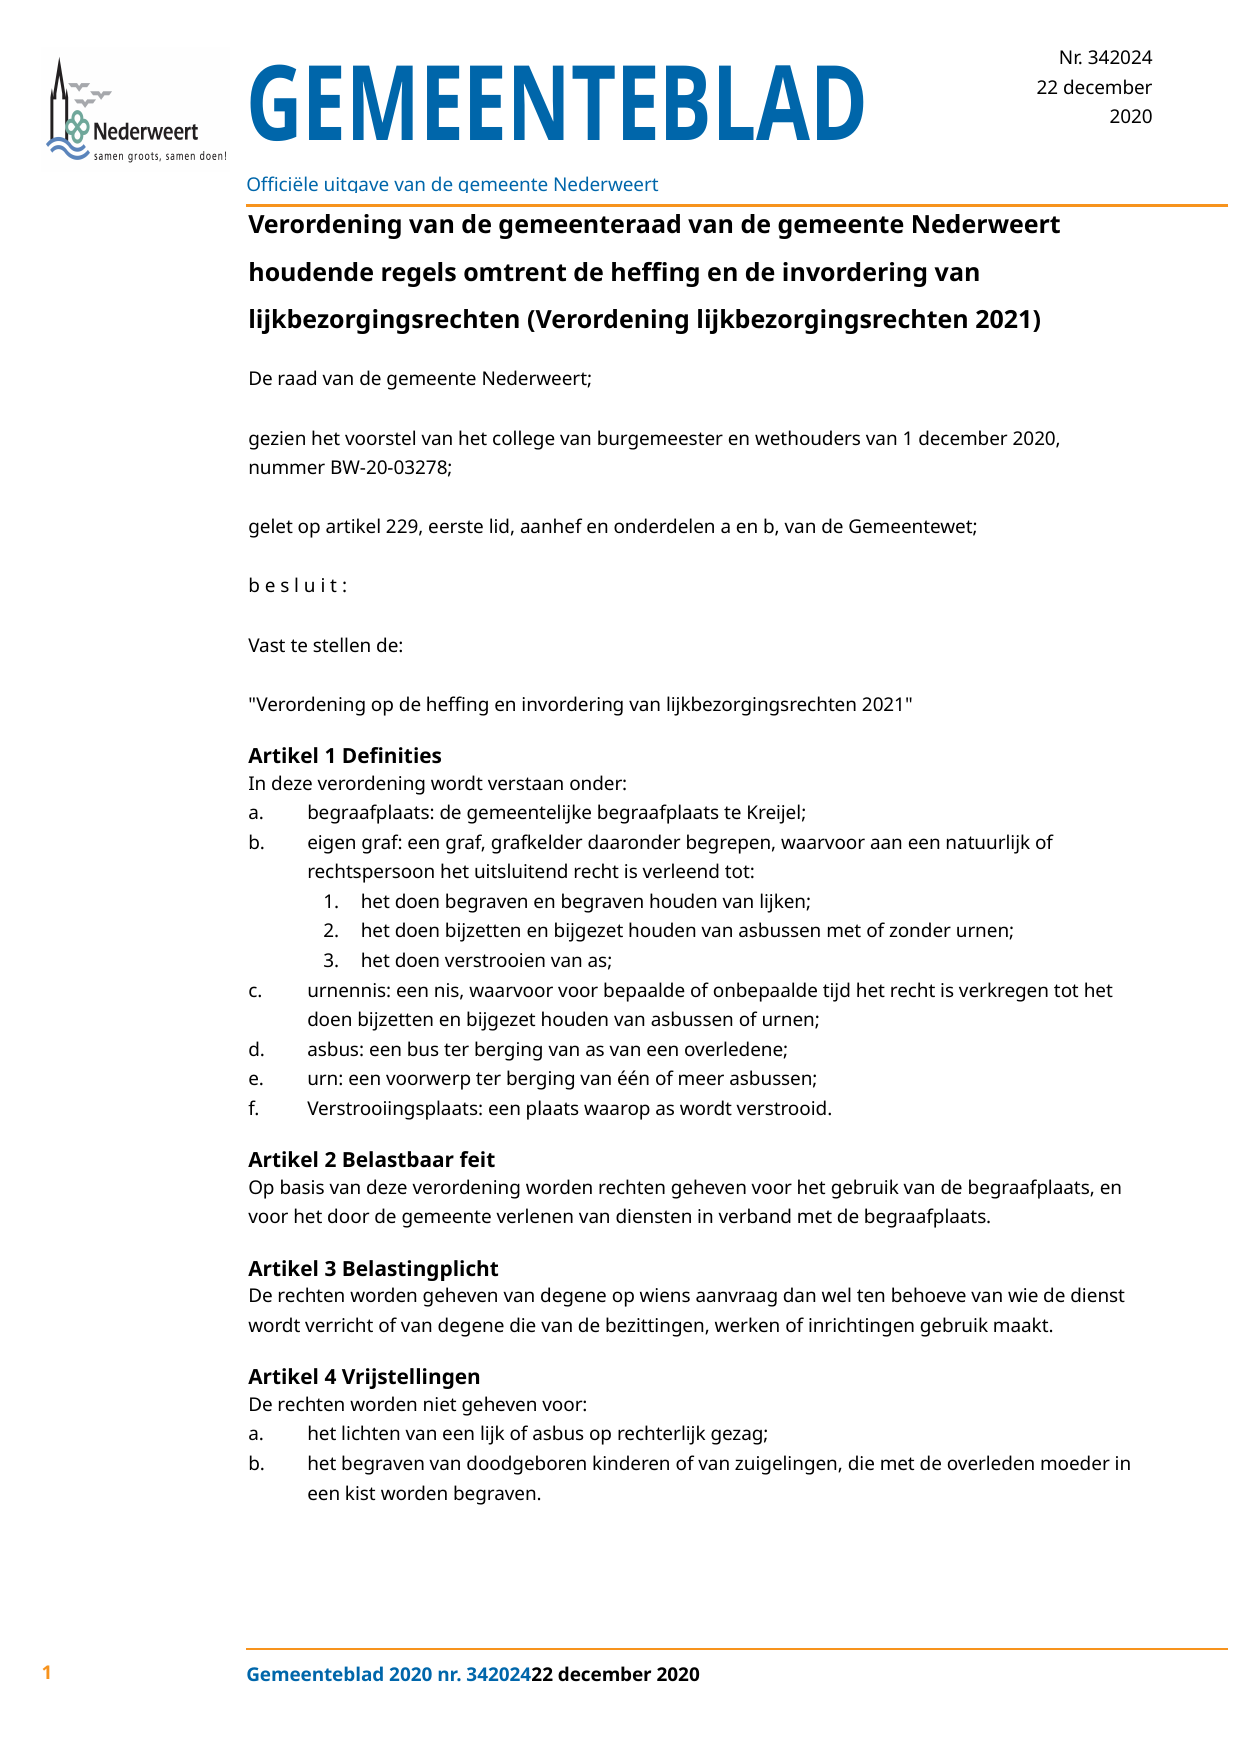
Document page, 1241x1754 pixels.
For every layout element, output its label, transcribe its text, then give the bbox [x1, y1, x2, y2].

text gelet op artikel 229, eerste lid, aanhef en onderdelen a en b, van de Gemeentewet; [248, 513, 1152, 539]
list begraafplaats: de gemeentelijke begraafplaats te Kreijel; [248, 799, 1152, 825]
text De raad van de gemeente Nederweert; [248, 366, 1152, 391]
list het lichten van een lijk of asbus op rechterlijk gezag; [248, 1421, 1152, 1446]
list het doen verstrooien van as; [323, 947, 1152, 973]
text Op basis van deze verordening worden rechten geheven voor het gebruik van de begraafplaats, en voor het door de gemeente verlenen van diensten in verband met de begraafplaats. [248, 1174, 1152, 1229]
text De rechten worden geheven van degene op wiens aanvraag dan wel ten behoeve van wie de dienst wordt verricht of van degene die van de bezittingen, werken of inrichtingen gebruik maakt. [248, 1282, 1152, 1338]
text Vast te stellen de: [248, 632, 1152, 657]
list Verstrooiingsplaats: een plaats waarop as wordt verstrooid. [248, 1095, 1152, 1121]
text nummer BW-20-03278; [248, 454, 1152, 480]
text b e s l u i t : [248, 573, 1152, 598]
list het doen bijzetten en bijgezet houden van asbussen met of zonder urnen; [323, 918, 1152, 943]
text In deze verordening wordt verstaan onder: [248, 770, 1152, 796]
list asbus: een bus ter berging van as van een overledene; [248, 1036, 1152, 1062]
text gezien het voorstel van het college van burgemeester en wethouders van 1 december 2020, [248, 425, 1152, 450]
text Artikel 2 Belastbaar feit [248, 1146, 1152, 1174]
text "Verordening op de heffing en invordering van lijkbezorgingsrechten 2021" [248, 691, 1152, 717]
picture [41, 47, 231, 172]
list het doen begraven en begraven houden van lijken; [323, 888, 1152, 914]
list eigen graf: een graf, grafkelder daaronder begrepen, waarvoor aan een natuurlijk of rechtspersoon het uitsluitend recht is verleend tot: [248, 829, 1152, 884]
list urn: een voorwerp ter berging van één of meer asbussen; [248, 1066, 1152, 1091]
list het begraven van doodgeboren kinderen of van zuigelingen, die met de overleden moeder in een kist worden begraven. [248, 1450, 1152, 1505]
text Artikel 4 Vrijstellingen [248, 1362, 1152, 1391]
list urnennis: een nis, waarvoor voor bepaalde of onbepaalde tijd het recht is verkregen tot het doen bijzetten en bijgezet houden van asbussen of urnen; [248, 977, 1152, 1032]
text Verordening van de gemeenteraad van de gemeente Nederweert houdende regels omtrent de heffing en de invordering van lijkbezorgingsrechten (Verordening lijkbezorgingsrechten 2021) [248, 207, 1152, 336]
text Artikel 3 Belastingplicht [248, 1254, 1152, 1282]
text Artikel 1 Definities [248, 741, 1152, 770]
text De rechten worden niet geheven voor: [248, 1391, 1152, 1417]
